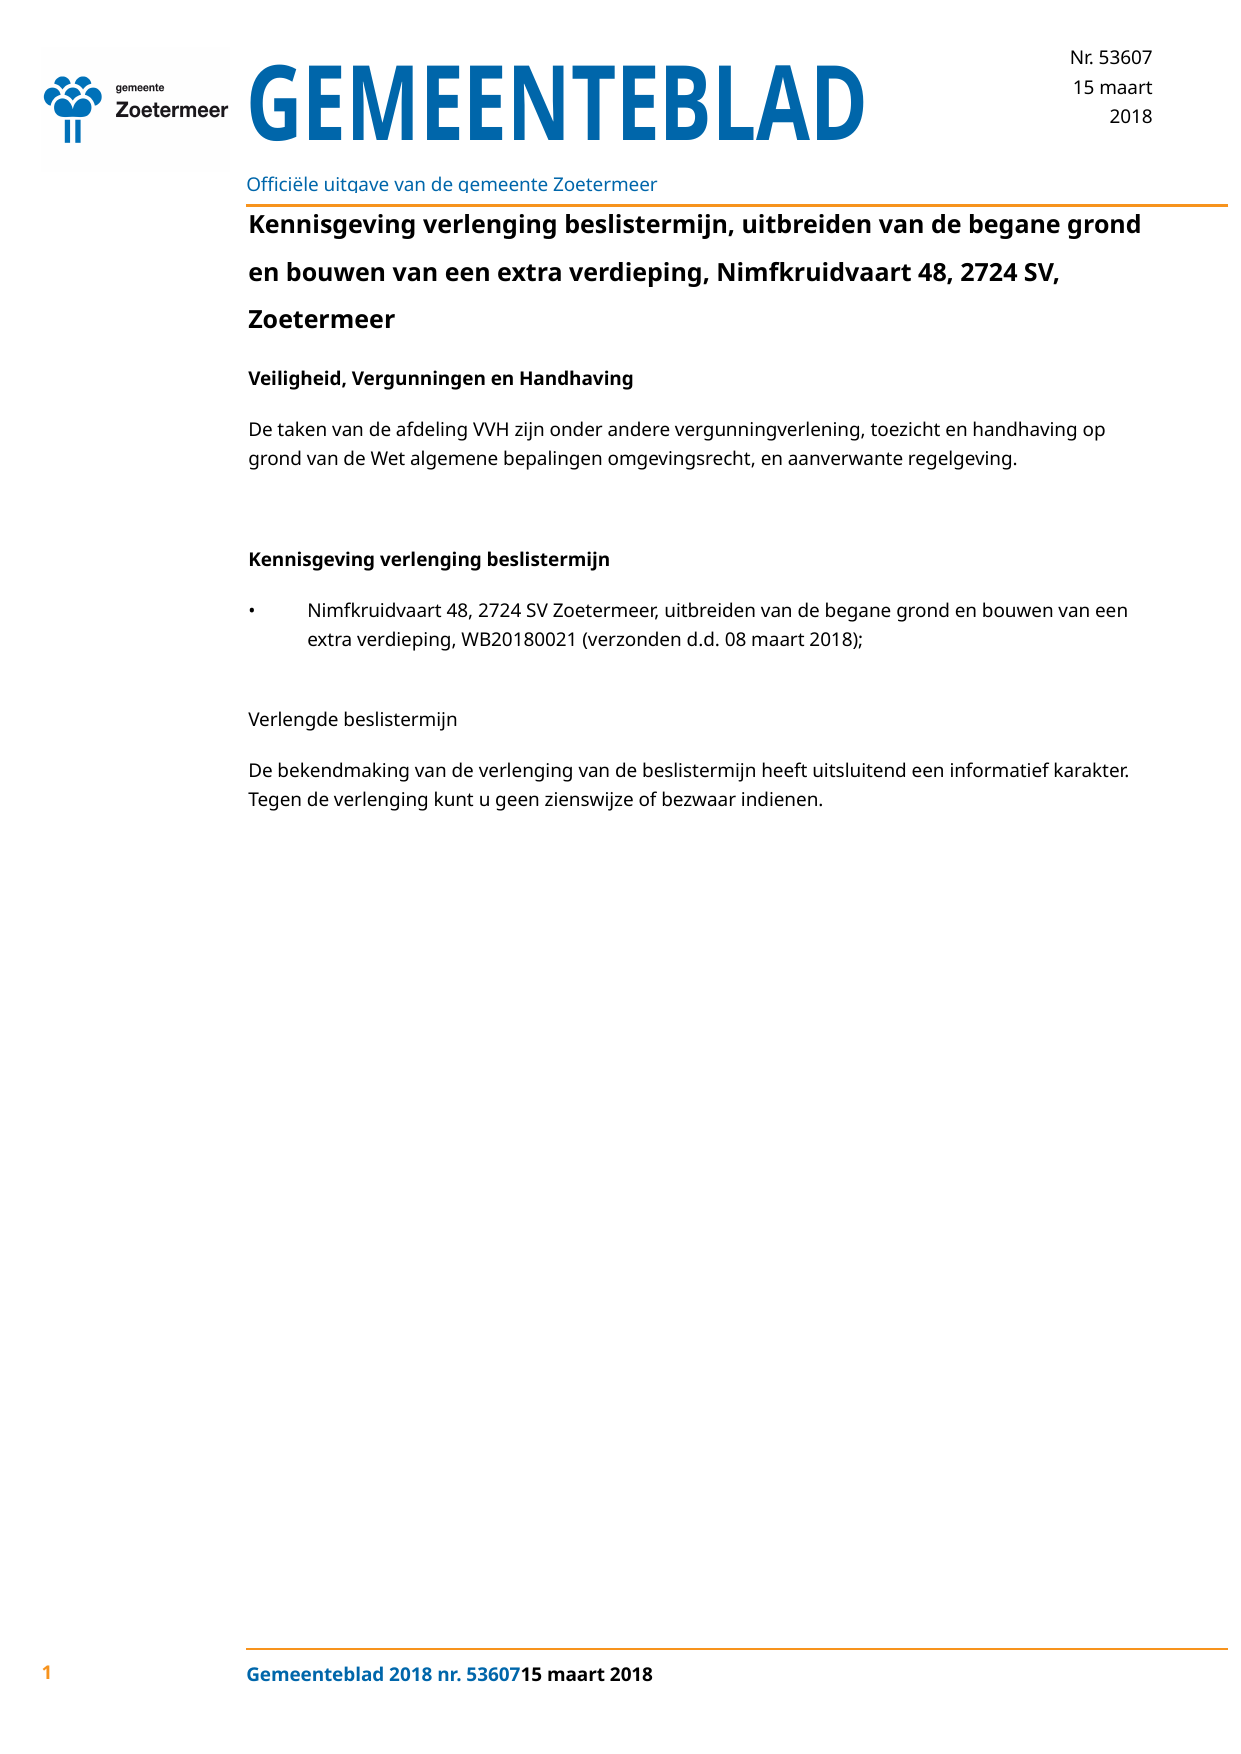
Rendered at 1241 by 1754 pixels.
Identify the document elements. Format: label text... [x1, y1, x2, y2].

text De bekendmaking van de verlenging van de beslistermijn heeft uitsluitend een informatief karakter. Tegen de verlenging kunt u geen zienswijze of bezwaar indienen. [248, 757, 1152, 812]
text De taken van de afdeling VVH zijn onder andere vergunningverlening, toezicht en handhaving op grond van de Wet algemene bepalingen omgevingsrecht, en aanverwante regelgeving. [248, 416, 1152, 471]
text Verlengde beslistermijn [248, 706, 1152, 732]
picture [41, 47, 231, 172]
text Kennisgeving verlenging beslistermijn [248, 546, 1152, 572]
list Nimfkruidvaart 48, 2724 SV Zoetermeer, uitbreiden van de begane grond en bouwen van een extra verdieping, WB20180021 (verzonden d.d. 08 maart 2018); [248, 597, 1152, 652]
text Veiligheid, Vergunningen en Handhaving [248, 366, 1152, 391]
text Kennisgeving verlenging beslistermijn, uitbreiden van de begane grond en bouwen van een extra verdieping, Nimfkruidvaart 48, 2724 SV, Zoetermeer [248, 207, 1152, 336]
